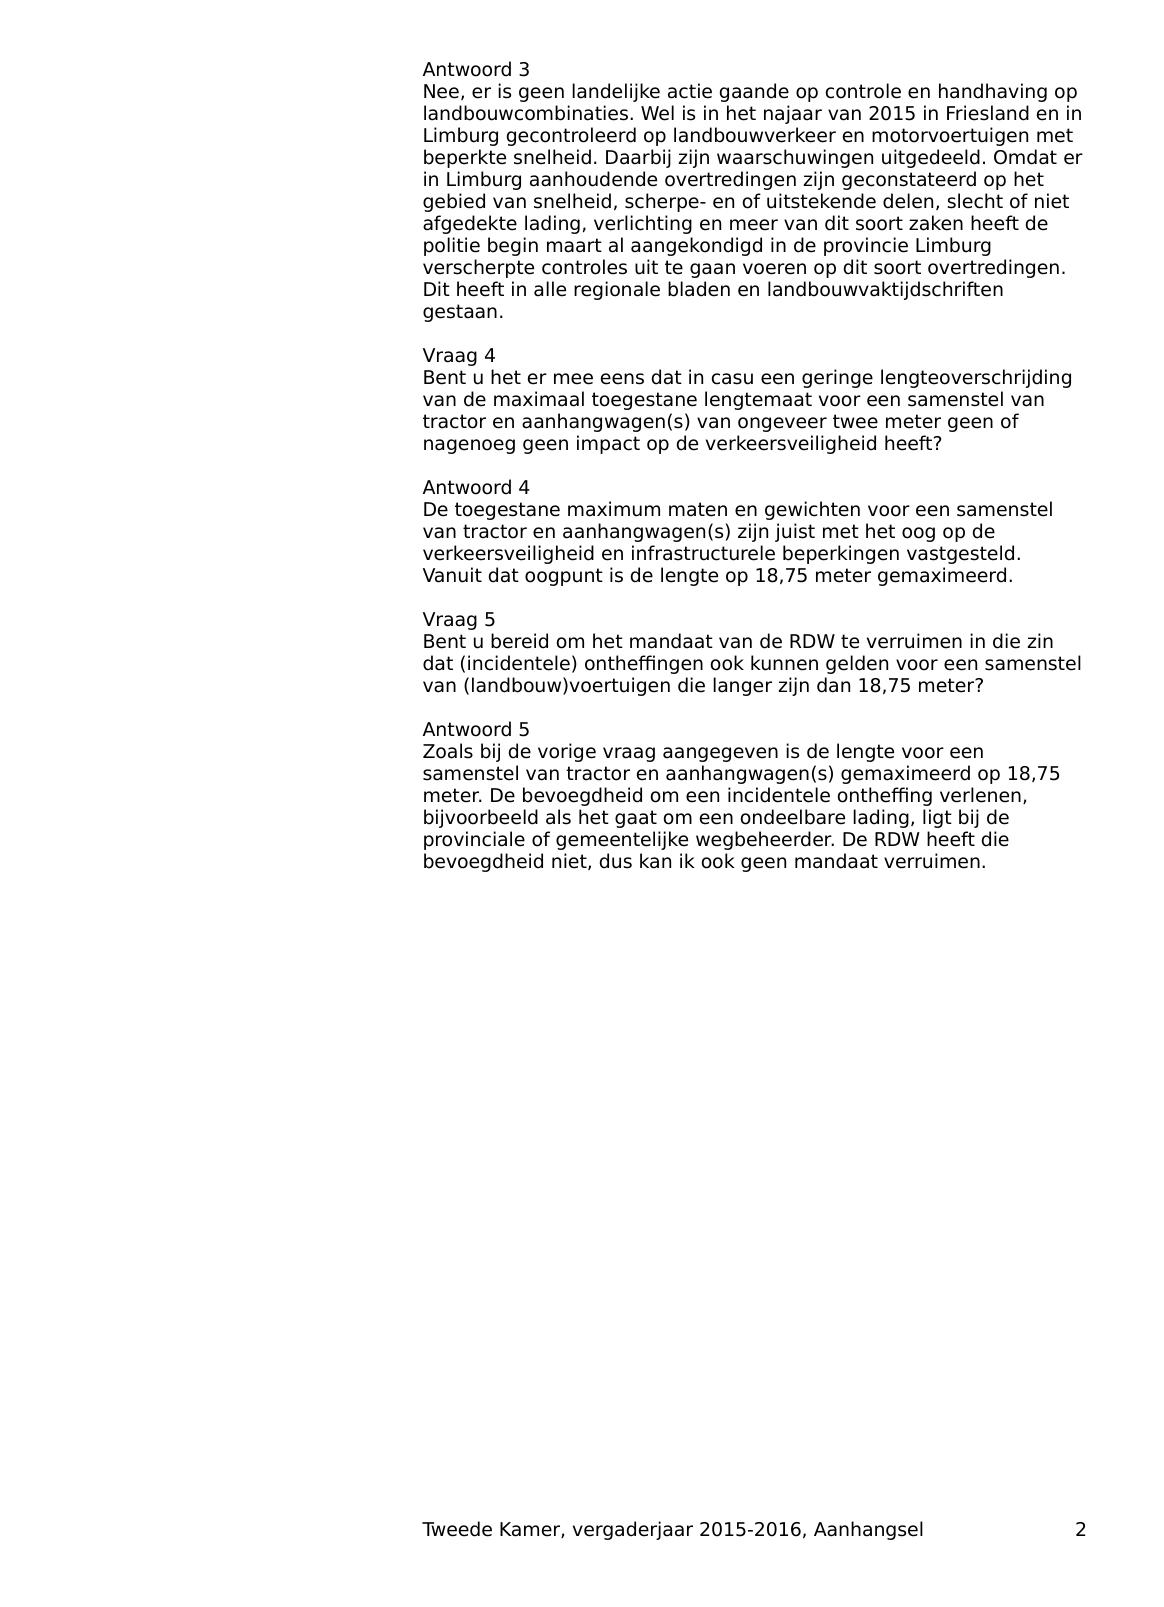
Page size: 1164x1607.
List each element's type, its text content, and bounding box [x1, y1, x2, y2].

text De toegestane maximum maten en gewichten voor een samenstel van tractor en aanhangwagen(s) zijn juist met het oog op de verkeersveiligheid en infrastructurele beperkingen vastgesteld. Vanuit dat oogpunt is de lengte op 18,75 meter gemaximeerd. [422, 499, 1087, 587]
text Bent u het er mee eens dat in casu een geringe lengteoverschrijding van de maximaal toegestane lengtemaat voor een samenstel van tractor en aanhangwagen(s) van ongeveer twee meter geen of nagenoeg geen impact op de verkeersveiligheid heeft? [422, 367, 1087, 455]
text Antwoord 4 [422, 477, 1087, 499]
text Zoals bij de vorige vraag aangegeven is de lengte voor een samenstel van tractor en aanhangwagen(s) gemaximeerd op 18,75 meter. De bevoegdheid om een incidentele ontheffing verlenen, bijvoorbeeld als het gaat om een ondeelbare lading, ligt bij de provinciale of gemeentelijke wegbeheerder. De RDW heeft die bevoegdheid niet, dus kan ik ook geen mandaat verruimen. [422, 741, 1087, 873]
text Antwoord 5 [422, 719, 1087, 741]
text Bent u bereid om het mandaat van de RDW te verruimen in die zin dat (incidentele) ontheffingen ook kunnen gelden voor een samenstel van (landbouw)voertuigen die langer zijn dan 18,75 meter? [422, 631, 1087, 697]
text Vraag 4 [422, 345, 1087, 367]
text Antwoord 3 [422, 59, 1087, 81]
text Nee, er is geen landelijke actie gaande op controle en handhaving op landbouwcombinaties. Wel is in het najaar van 2015 in Friesland en in Limburg gecontroleerd op landbouwverkeer en motorvoertuigen met beperkte snelheid. Daarbij zijn waarschuwingen uitgedeeld. Omdat er in Limburg aanhoudende overtredingen zijn geconstateerd op het gebied van snelheid, scherpe- en of uitstekende delen, slecht of niet afgedekte lading, verlichting en meer van dit soort zaken heeft de politie begin maart al aangekondigd in de provincie Limburg verscherpte controles uit te gaan voeren op dit soort overtredingen. Dit heeft in alle regionale bladen en landbouwvaktijdschriften gestaan. [422, 81, 1087, 323]
text Vraag 5 [422, 609, 1087, 631]
